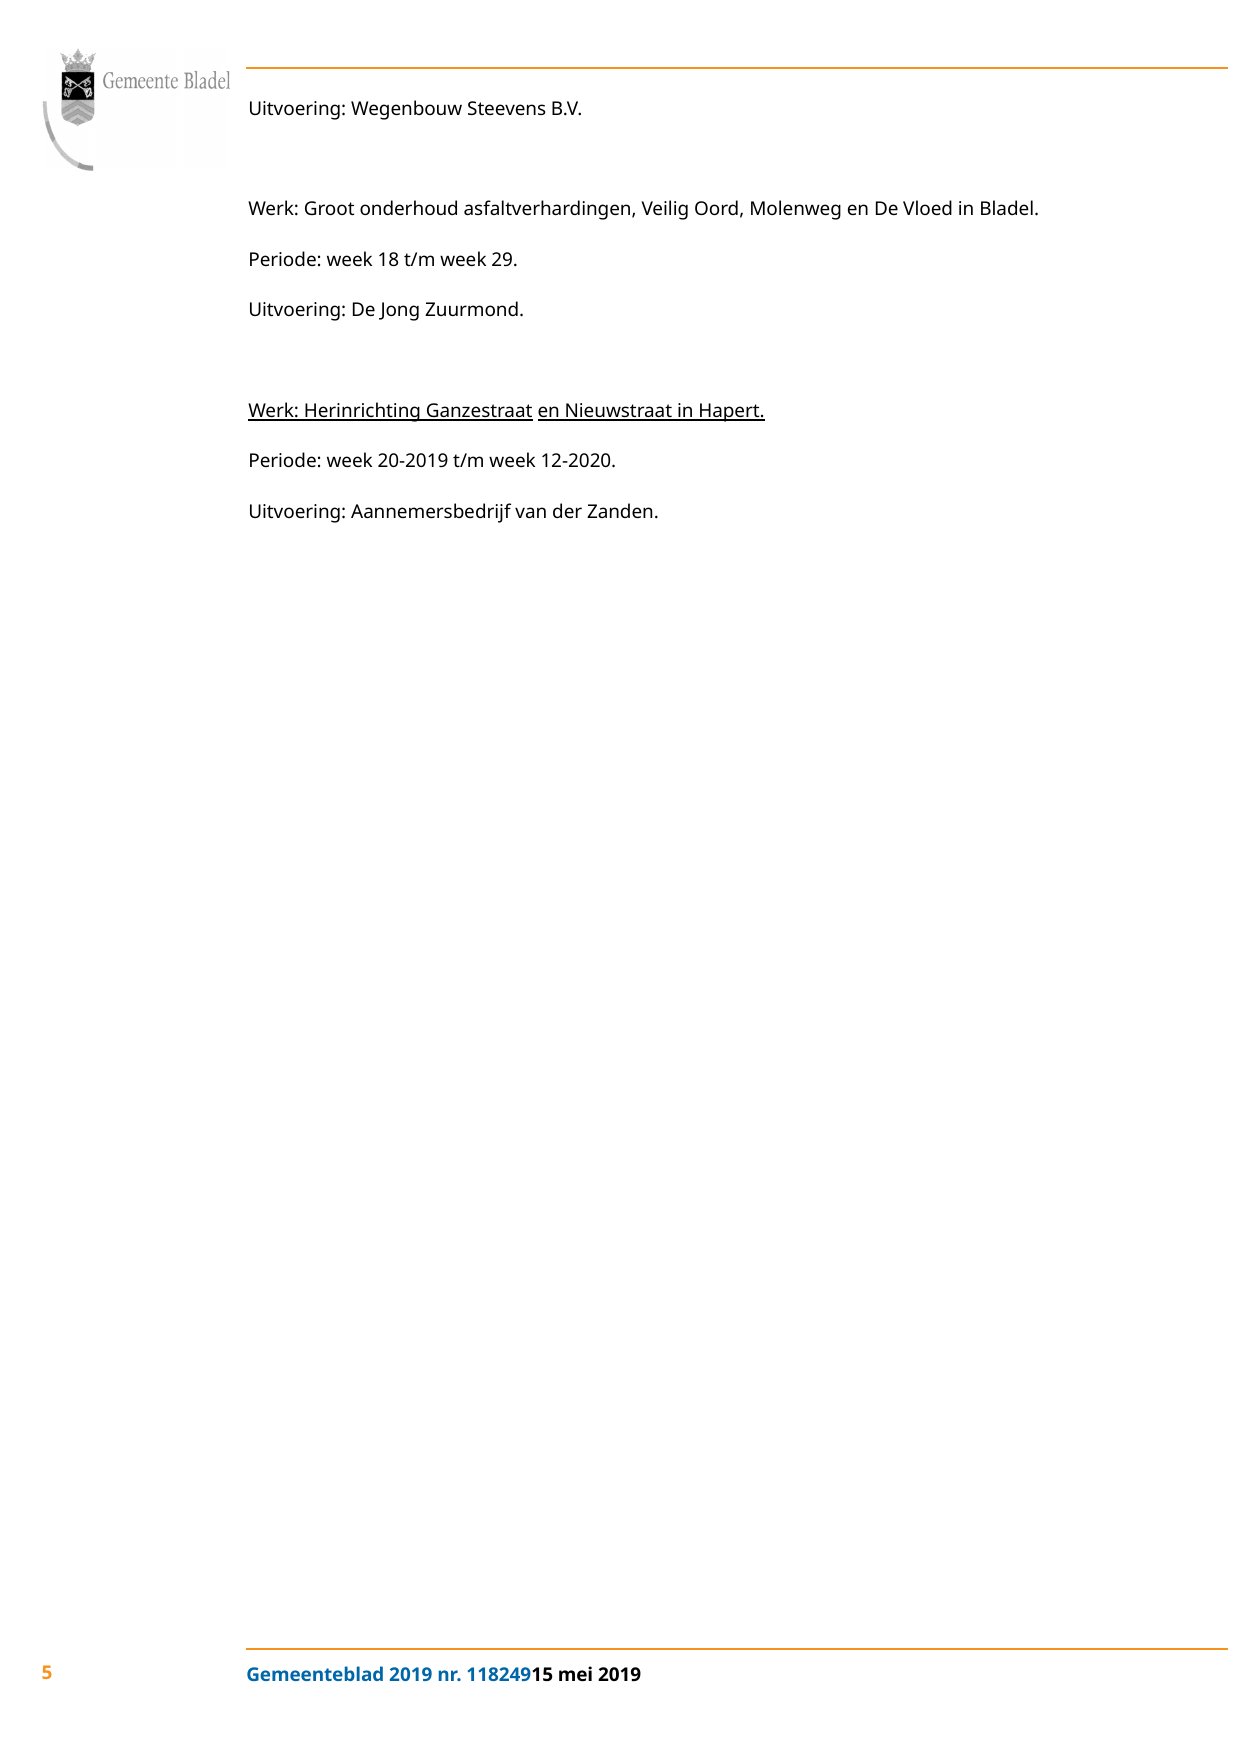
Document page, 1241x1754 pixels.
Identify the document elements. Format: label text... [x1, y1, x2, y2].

text Periode: week 20-2019 t/m week 12-2020. [248, 448, 1152, 473]
text Uitvoering: De Jong Zuurmond. [248, 296, 1152, 322]
text Periode: week 18 t/m week 29. [248, 246, 1152, 272]
picture [41, 47, 231, 172]
text Werk: Herinrichting Ganzestraat en Nieuwstraat in Hapert. [248, 397, 1152, 423]
text Uitvoering: Aannemersbedrijf van der Zanden. [248, 498, 1152, 524]
text Uitvoering: Wegenbouw Steevens B.V. [248, 95, 1152, 121]
text Werk: Groot onderhoud asfaltverhardingen, Veilig Oord, Molenweg en De Vloed in Bladel. [248, 196, 1152, 221]
